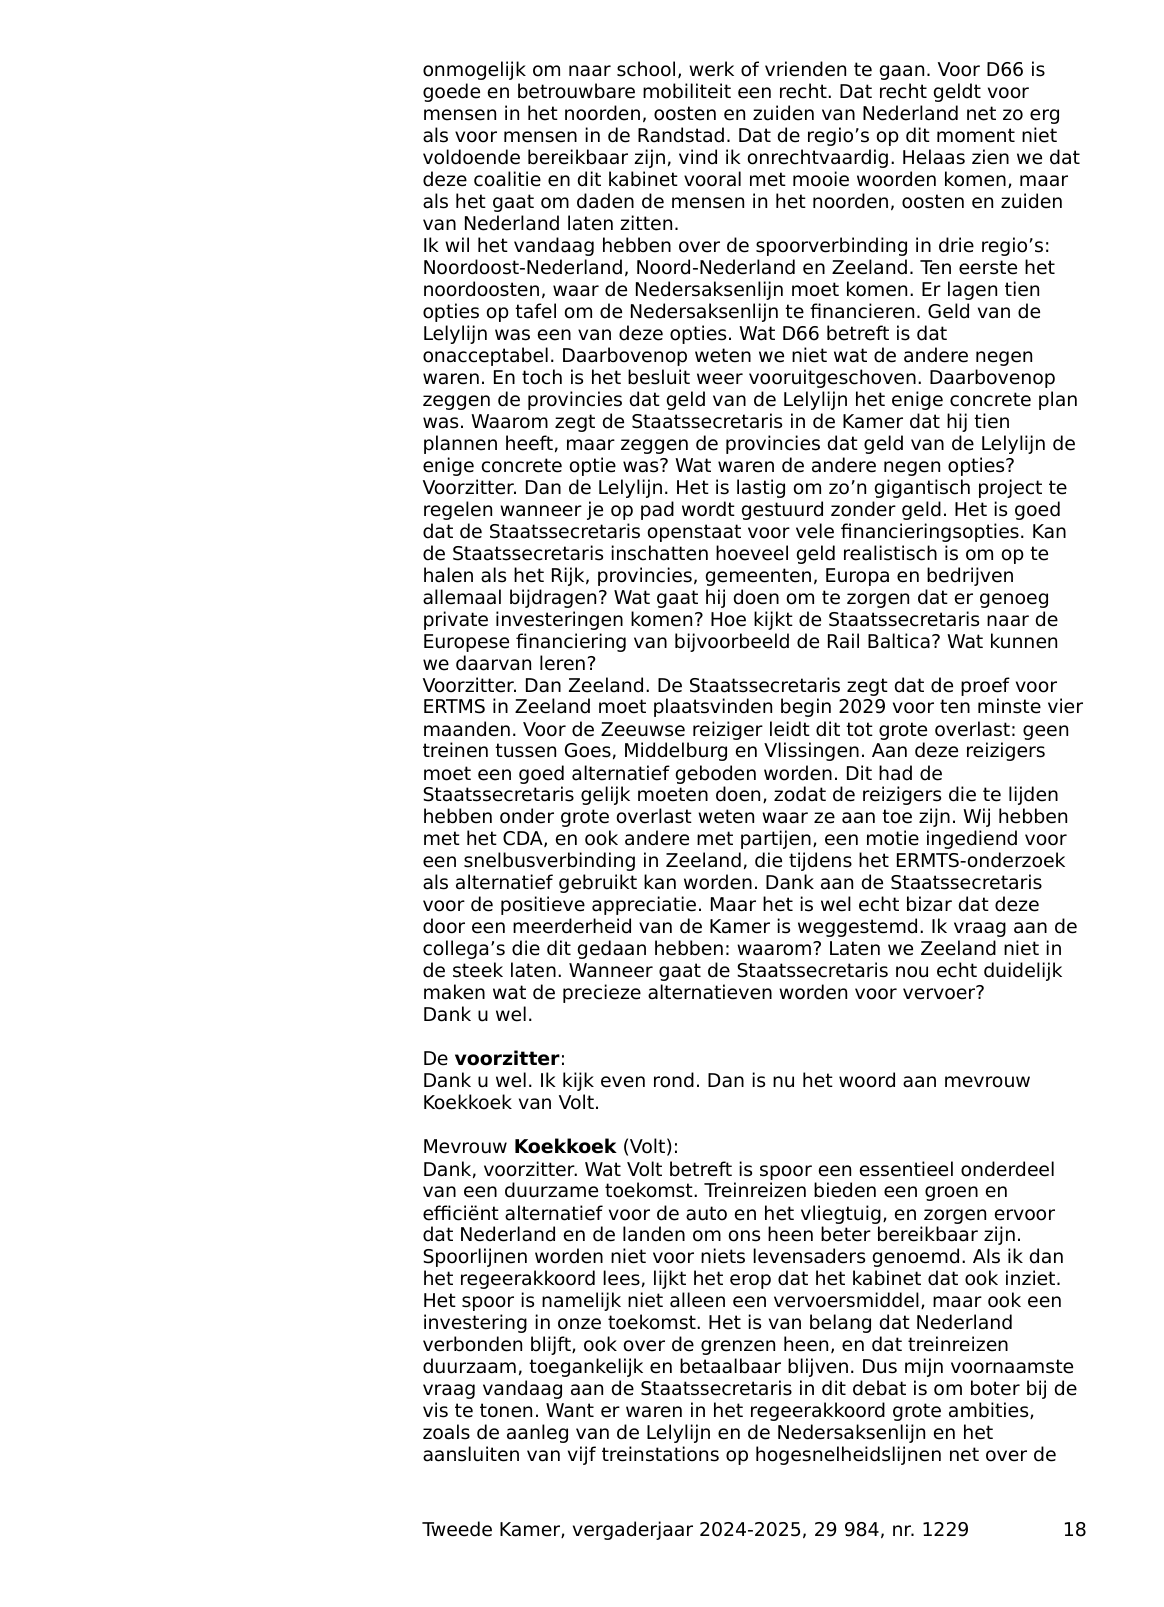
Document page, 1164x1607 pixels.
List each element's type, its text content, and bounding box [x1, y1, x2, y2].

text Dank u wel. [422, 1004, 1087, 1026]
text De voorzitter: [422, 1048, 1087, 1070]
text Dank u wel. Ik kijk even rond. Dan is nu het woord aan mevrouw Koekkoek van Volt. [422, 1070, 1087, 1114]
text Mevrouw Koekkoek (Volt): [422, 1136, 1087, 1158]
text Voorzitter. Dan Zeeland. De Staatssecretaris zegt dat de proef voor ERTMS in Zeeland moet plaatsvinden begin 2029 voor ten minste vier maanden. Voor de Zeeuwse reiziger leidt dit tot grote overlast: geen treinen tussen Goes, Middelburg en Vlissingen. Aan deze reizigers moet een goed alternatief geboden worden. Dit had de Staatssecretaris gelijk moeten doen, zodat de reizigers die te lijden hebben onder grote overlast weten waar ze aan toe zijn. Wij hebben met het CDA, en ook andere met partijen, een motie ingediend voor een snelbusverbinding in Zeeland, die tijdens het ERMTS-onderzoek als alternatief gebruikt kan worden. Dank aan de Staatssecretaris voor de positieve appreciatie. Maar het is wel echt bizar dat deze door een meerderheid van de Kamer is weggestemd. Ik vraag aan de collega’s die dit gedaan hebben: waarom? Laten we Zeeland niet in de steek laten. Wanneer gaat de Staatssecretaris nou echt duidelijk maken wat de precieze alternatieven worden voor vervoer? [422, 674, 1087, 1004]
text Ik wil het vandaag hebben over de spoorverbinding in drie regio’s: Noordoost-Nederland, Noord-Nederland en Zeeland. Ten eerste het noordoosten, waar de Nedersaksenlijn moet komen. Er lagen tien opties op tafel om de Nedersaksenlijn te financieren. Geld van de Lelylijn was een van deze opties. Wat D66 betreft is dat onacceptabel. Daarbovenop weten we niet wat de andere negen waren. En toch is het besluit weer vooruitgeschoven. Daarbovenop zeggen de provincies dat geld van de Lelylijn het enige concrete plan was. Waarom zegt de Staatssecretaris in de Kamer dat hij tien plannen heeft, maar zeggen de provincies dat geld van de Lelylijn de enige concrete optie was? Wat waren de andere negen opties? [422, 235, 1087, 477]
text Voorzitter. Dan de Lelylijn. Het is lastig om zo’n gigantisch project te regelen wanneer je op pad wordt gestuurd zonder geld. Het is goed dat de Staatssecretaris openstaat voor vele financieringsopties. Kan de Staatssecretaris inschatten hoeveel geld realistisch is om op te halen als het Rijk, provincies, gemeenten, Europa en bedrijven allemaal bijdragen? Wat gaat hij doen om te zorgen dat er genoeg private investeringen komen? Hoe kijkt de Staatssecretaris naar de Europese financiering van bijvoorbeeld de Rail Baltica? Wat kunnen we daarvan leren? [422, 477, 1087, 674]
text Dank, voorzitter. Wat Volt betreft is spoor een essentieel onderdeel van een duurzame toekomst. Treinreizen bieden een groen en efficiënt alternatief voor de auto en het vliegtuig, en zorgen ervoor dat Nederland en de landen om ons heen beter bereikbaar zijn. Spoorlijnen worden niet voor niets levensaders genoemd. Als ik dan het regeerakkoord lees, lijkt het erop dat het kabinet dat ook inziet. Het spoor is namelijk niet alleen een vervoersmiddel, maar ook een investering in onze toekomst. Het is van belang dat Nederland verbonden blijft, ook over de grenzen heen, en dat treinreizen duurzaam, toegankelijk en betaalbaar blijven. Dus mijn voornaamste vraag vandaag aan de Staatssecretaris in dit debat is om boter bij de vis te tonen. Want er waren in het regeerakkoord grote ambities, zoals de aanleg van de Lelylijn en de Nedersaksenlijn en het aansluiten van vijf treinstations op hogesnelheidslijnen net over de [422, 1158, 1087, 1466]
text onmogelijk om naar school, werk of vrienden te gaan. Voor D66 is goede en betrouwbare mobiliteit een recht. Dat recht geldt voor mensen in het noorden, oosten en zuiden van Nederland net zo erg als voor mensen in de Randstad. Dat de regio’s op dit moment niet voldoende bereikbaar zijn, vind ik onrechtvaardig. Helaas zien we dat deze coalitie en dit kabinet vooral met mooie woorden komen, maar als het gaat om daden de mensen in het noorden, oosten en zuiden van Nederland laten zitten. [422, 59, 1087, 235]
